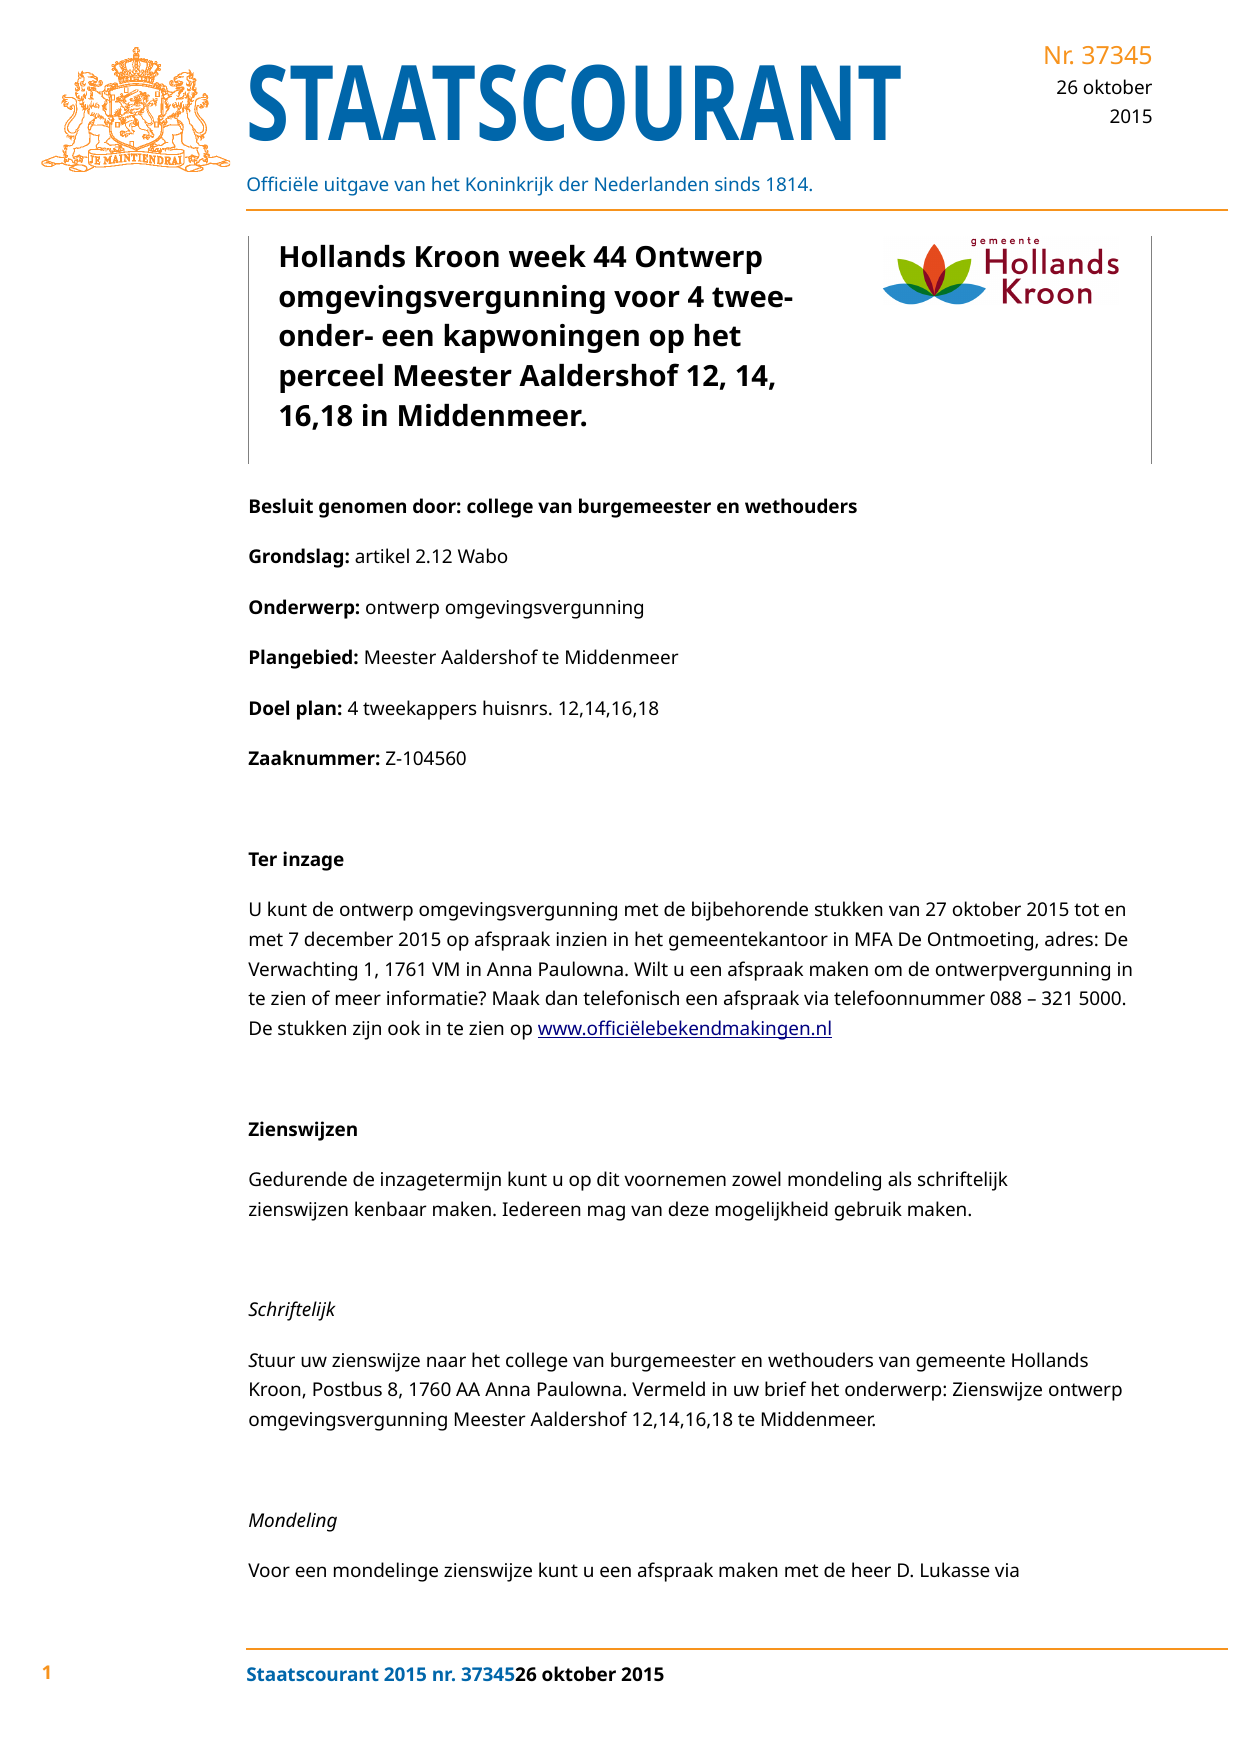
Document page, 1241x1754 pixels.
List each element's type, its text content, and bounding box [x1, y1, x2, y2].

picture [882, 236, 1119, 305]
text Doel plan: 4 tweekappers huisnrs. 12,14,16,18 [248, 695, 1152, 721]
text Zienswijzen [248, 1116, 1152, 1142]
text Stuur uw zienswijze naar het college van burgemeester en wethouders van gemeente Hollands Kroon, Postbus 8, 1760 AA Anna Paulowna. Vermeld in uw brief het onderwerp: Zienswijze ontwerp omgevingsvergunning Meester Aaldershof 12,14,16,18 te Middenmeer. [248, 1347, 1152, 1432]
text Plangebied: Meester Aaldershof te Middenmeer [248, 644, 1152, 670]
picture [41, 47, 231, 172]
text Schriftelijk [248, 1297, 1152, 1322]
table_header [850, 236, 1151, 464]
text Besluit genomen door: college van burgemeester en wethouders [248, 493, 1152, 519]
text U kunt de ontwerp omgevingsvergunning met de bijbehorende stukken van 27 oktober 2015 tot en met 7 december 2015 op afspraak inzien in het gemeentekantoor in MFA De Ontmoeting, adres: De Verwachting 1, 1761 VM in Anna Paulowna. Wilt u een afspraak maken om de ontwerpvergunning in te zien of meer informatie? Maak dan telefonisch een afspraak via telefoonnummer 088 – 321 5000. De stukken zijn ook in te zien op www.officiëlebekendmakingen.nl [248, 897, 1152, 1041]
text Gedurende de inzagetermijn kunt u op dit voornemen zowel mondeling als schriftelijk zienswijzen kenbaar maken. Iedereen mag van deze mogelijkheid gebruik maken. [248, 1166, 1152, 1222]
table_header Hollands Kroon week 44 Ontwerp omgevingsvergunning voor 4 twee- onder- een kapwoningen op het perceel Meester Aaldershof 12, 14, 16,18 in Middenmeer. [249, 236, 850, 464]
text Zaaknummer: Z-104560 [248, 745, 1152, 771]
text Grondslag: artikel 2.12 Wabo [248, 544, 1152, 569]
text Ter inzage [248, 846, 1152, 872]
text Onderwerp: ontwerp omgevingsvergunning [248, 594, 1152, 620]
text Mondeling [248, 1507, 1152, 1533]
text Voor een mondelinge zienswijze kunt u een afspraak maken met de heer D. Lukasse via [248, 1557, 1152, 1583]
